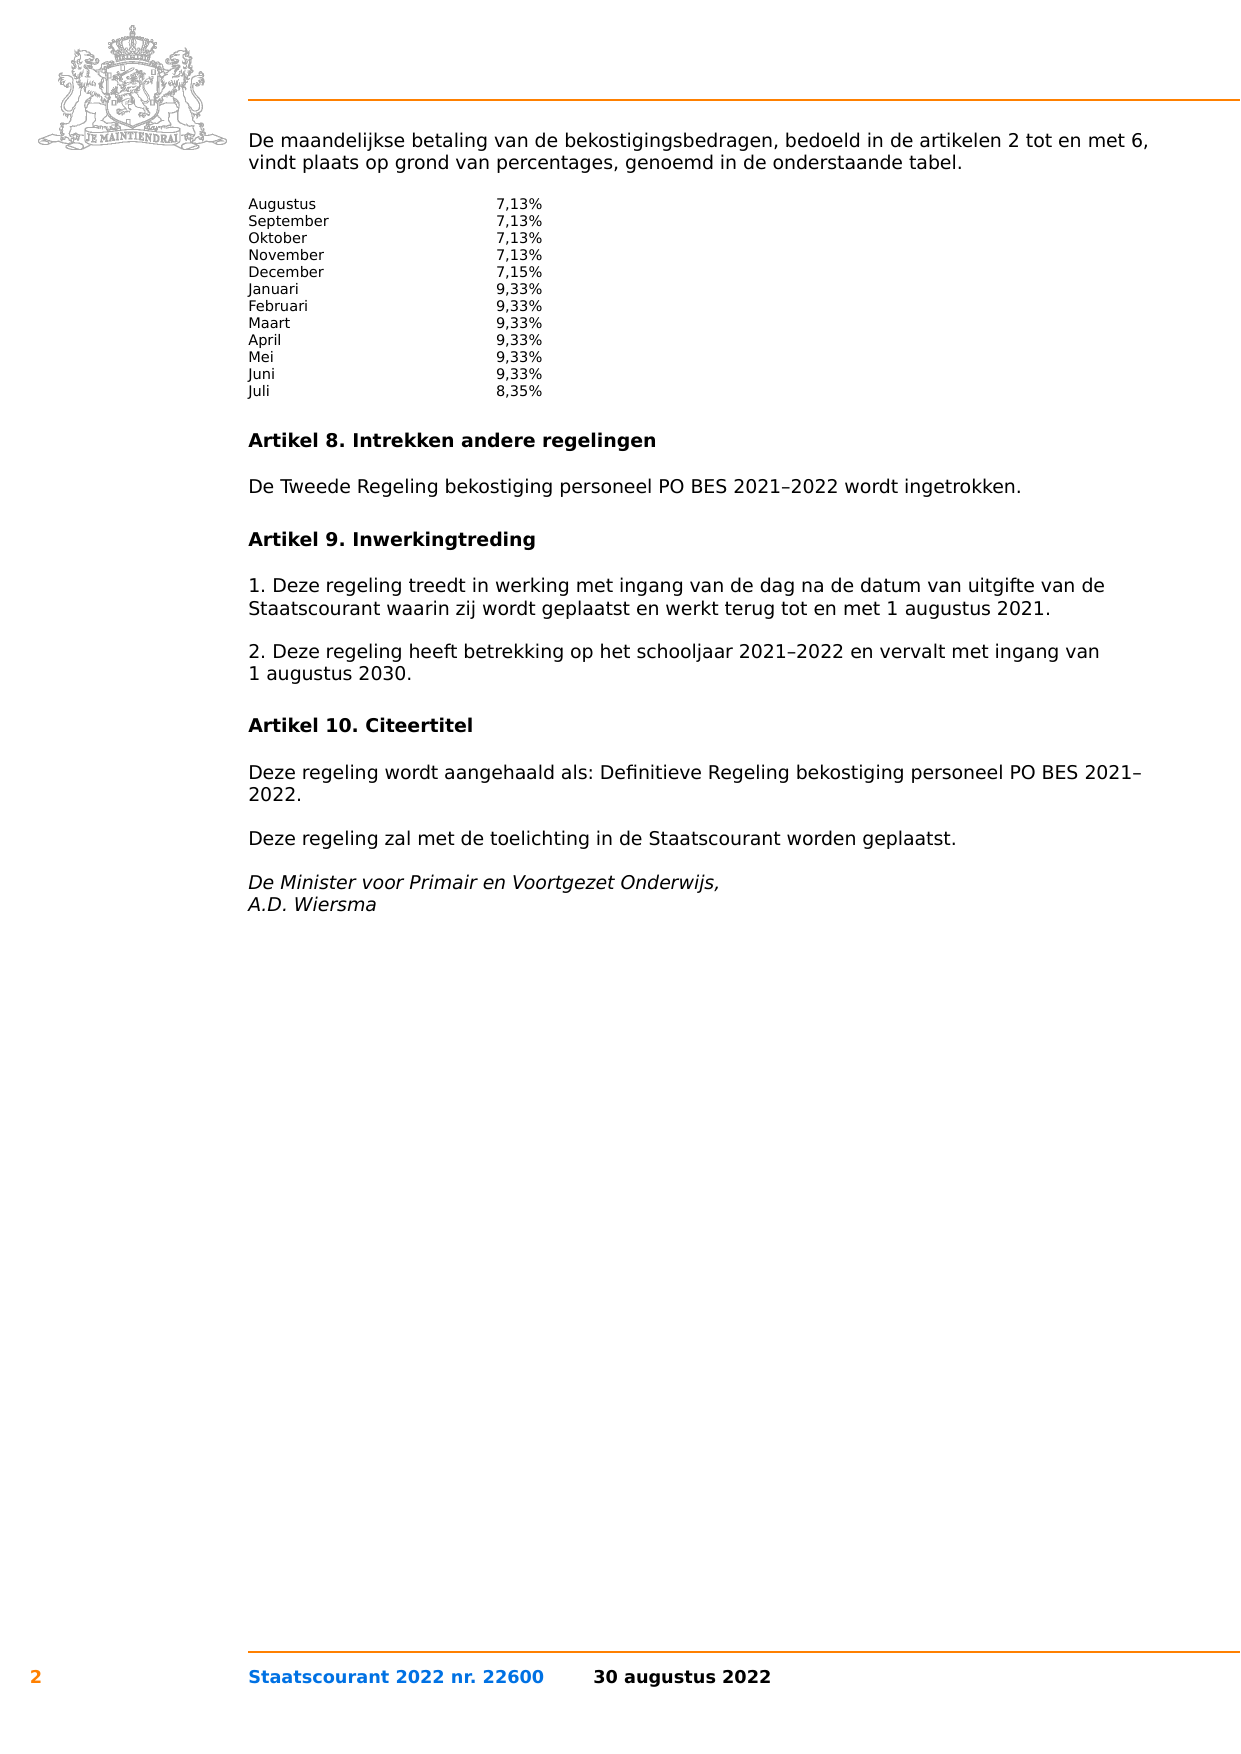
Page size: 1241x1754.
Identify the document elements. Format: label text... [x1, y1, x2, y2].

table_cell 9,33% [490, 349, 1163, 366]
subtitle Artikel 8. Intrekken andere regelingen [248, 429, 1163, 451]
table_cell Mei [248, 349, 490, 366]
table_header 7,13% [490, 196, 1163, 213]
table_cell 9,33% [490, 281, 1163, 298]
text De Tweede Regeling bekostiging personeel PO BES 2021–2022 wordt ingetrokken. [248, 476, 1163, 498]
text 2. Deze regeling heeft betrekking op het schooljaar 2021–2022 en vervalt met ingang van 1 augustus 2030. [248, 641, 1163, 685]
picture [38, 25, 227, 150]
text Deze regeling wordt aangehaald als: Definitieve Regeling bekostiging personeel PO BES 2021–2022. [248, 762, 1163, 806]
table_cell 7,13% [490, 213, 1163, 230]
table_cell Februari [248, 298, 490, 314]
text Deze regeling zal met de toelichting in de Staatscourant worden geplaatst. [248, 828, 1163, 850]
table_cell Juli [248, 383, 490, 399]
table_cell Juni [248, 366, 490, 382]
table_cell Maart [248, 315, 490, 332]
table_cell 7,13% [490, 247, 1163, 264]
text De maandelijkse betaling van de bekostigingsbedragen, bedoeld in de artikelen 2 tot en met 6, vindt plaats op grond van percentages, genoemd in de onderstaande tabel. [248, 130, 1163, 174]
text De Minister voor Primair en Voortgezet Onderwijs, A.D. Wiersma [248, 872, 1163, 916]
table_header Augustus [248, 196, 490, 213]
table_cell December [248, 264, 490, 281]
table_cell 9,33% [490, 332, 1163, 348]
subtitle Artikel 9. Inwerkingtreding [248, 528, 1163, 550]
table_cell 8,35% [490, 383, 1163, 399]
table_cell 9,33% [490, 298, 1163, 314]
table_cell Januari [248, 281, 490, 298]
table_cell September [248, 213, 490, 230]
text 1. Deze regeling treedt in werking met ingang van de dag na de datum van uitgifte van de Staatscourant waarin zij wordt geplaatst en werkt terug tot en met 1 augustus 2021. [248, 575, 1163, 619]
table_cell 7,15% [490, 264, 1163, 281]
table_cell November [248, 247, 490, 264]
table_cell Oktober [248, 230, 490, 247]
table_cell 7,13% [490, 230, 1163, 247]
table_cell 9,33% [490, 366, 1163, 382]
table_cell 9,33% [490, 315, 1163, 332]
subtitle Artikel 10. Citeertitel [248, 715, 1163, 737]
table_cell April [248, 332, 490, 348]
